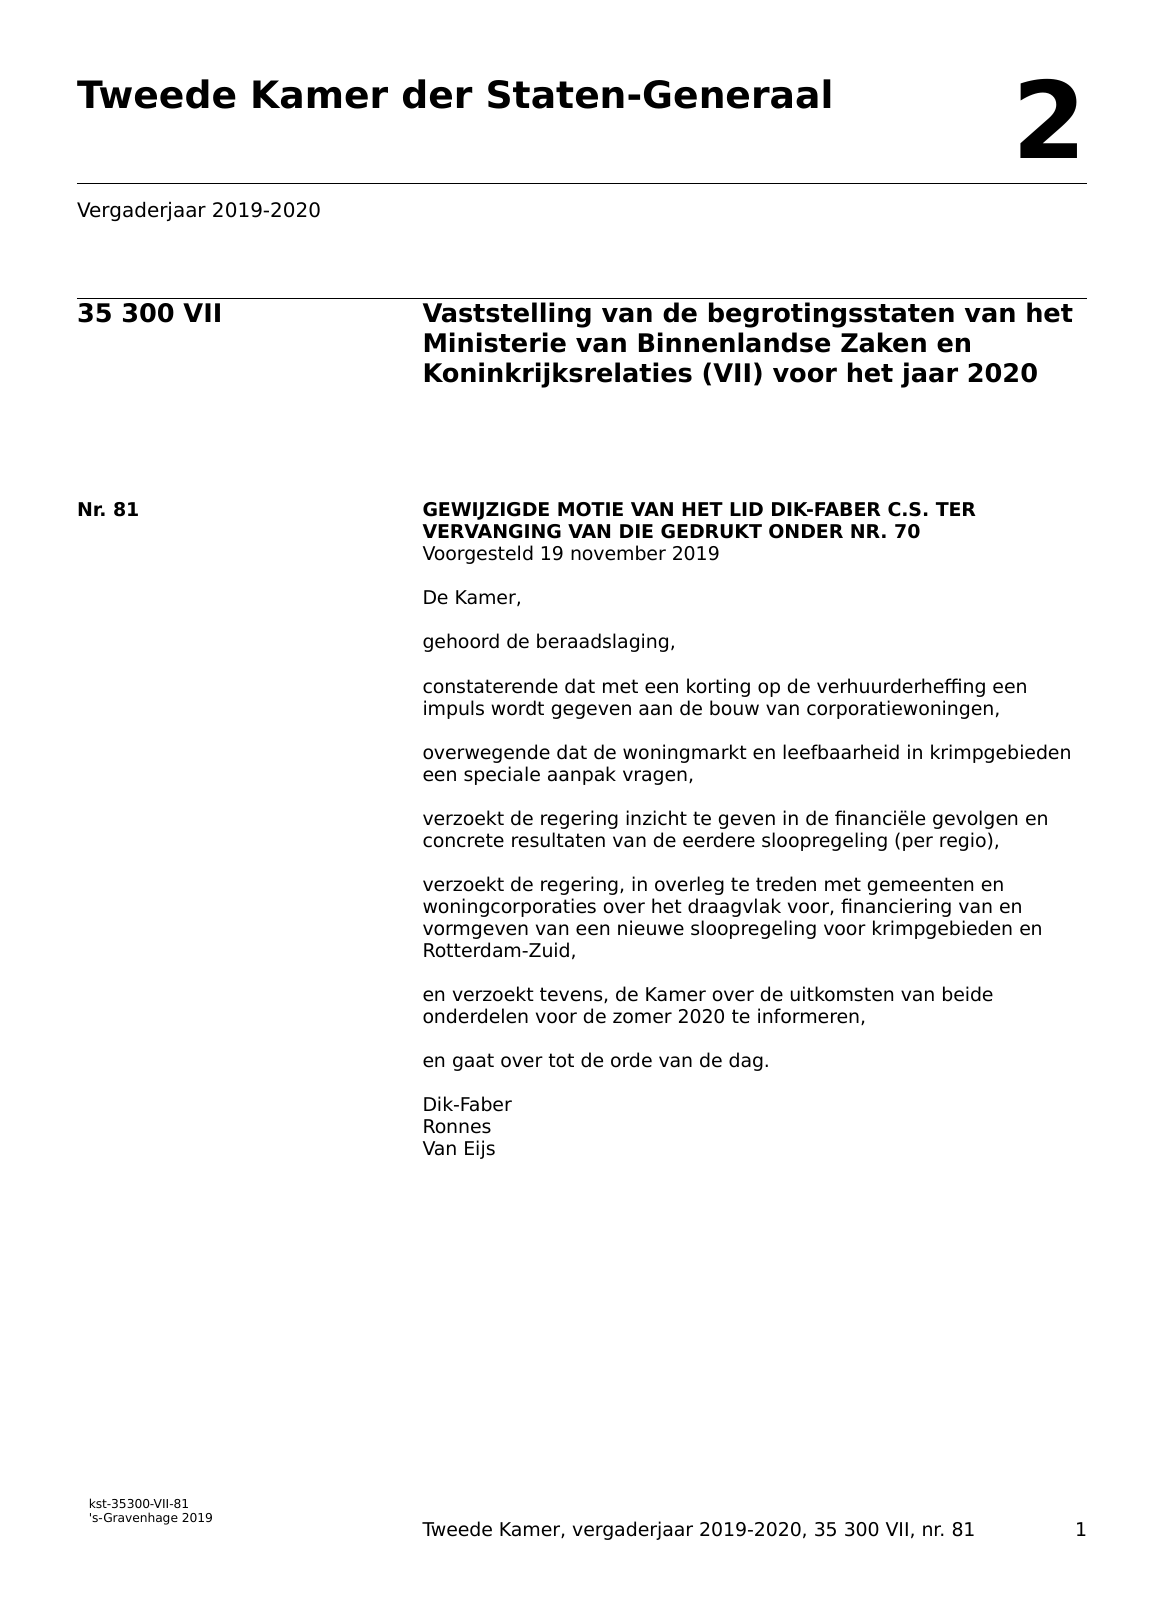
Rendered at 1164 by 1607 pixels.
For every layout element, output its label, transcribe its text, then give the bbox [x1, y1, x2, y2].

table_header 2 [886, 59, 1087, 183]
text Ronnes [422, 1116, 1087, 1138]
subtitle 35 300 VII Vaststelling van de begrotingsstaten van het Ministerie van Binnenlandse Zaken en Koninkrijksrelaties (VII) voor het jaar 2020 [77, 299, 1087, 388]
text en gaat over tot de orde van de dag. [422, 1050, 1087, 1072]
text Voorgesteld 19 november 2019 [422, 543, 1087, 565]
text verzoekt de regering, in overleg te treden met gemeenten en woningcorporaties over het draagvlak voor, financiering van en vormgeven van een nieuwe sloopregeling voor krimpgebieden en Rotterdam-Zuid, [422, 874, 1087, 962]
text 's-Gravenhage 2019 [88, 1511, 323, 1525]
text Van Eijs [422, 1138, 1087, 1160]
table_header Tweede Kamer der Staten-Generaal [77, 59, 886, 183]
text De Kamer, [422, 587, 1087, 609]
subtitle Nr. 81 GEWIJZIGDE MOTIE VAN HET LID DIK-FABER C.S. TER VERVANGING VAN DIE GEDRUKT ONDER NR. 70 [77, 499, 1087, 543]
text verzoekt de regering inzicht te geven in de financiële gevolgen en concrete resultaten van de eerdere sloopregeling (per regio), [422, 808, 1087, 852]
text overwegende dat de woningmarkt en leefbaarheid in krimpgebieden een speciale aanpak vragen, [422, 742, 1087, 786]
text en verzoekt tevens, de Kamer over de uitkomsten van beide onderdelen voor de zomer 2020 te informeren, [422, 984, 1087, 1028]
text gehoord de beraadslaging, [422, 631, 1087, 653]
text Dik-Faber [422, 1094, 1087, 1116]
table_cell Vergaderjaar 2019-2020 [77, 184, 1087, 298]
text constaterende dat met een korting op de verhuurderheffing een impuls wordt gegeven aan de bouw van corporatiewoningen, [422, 676, 1087, 719]
text kst-35300-VII-81 [88, 1497, 323, 1511]
